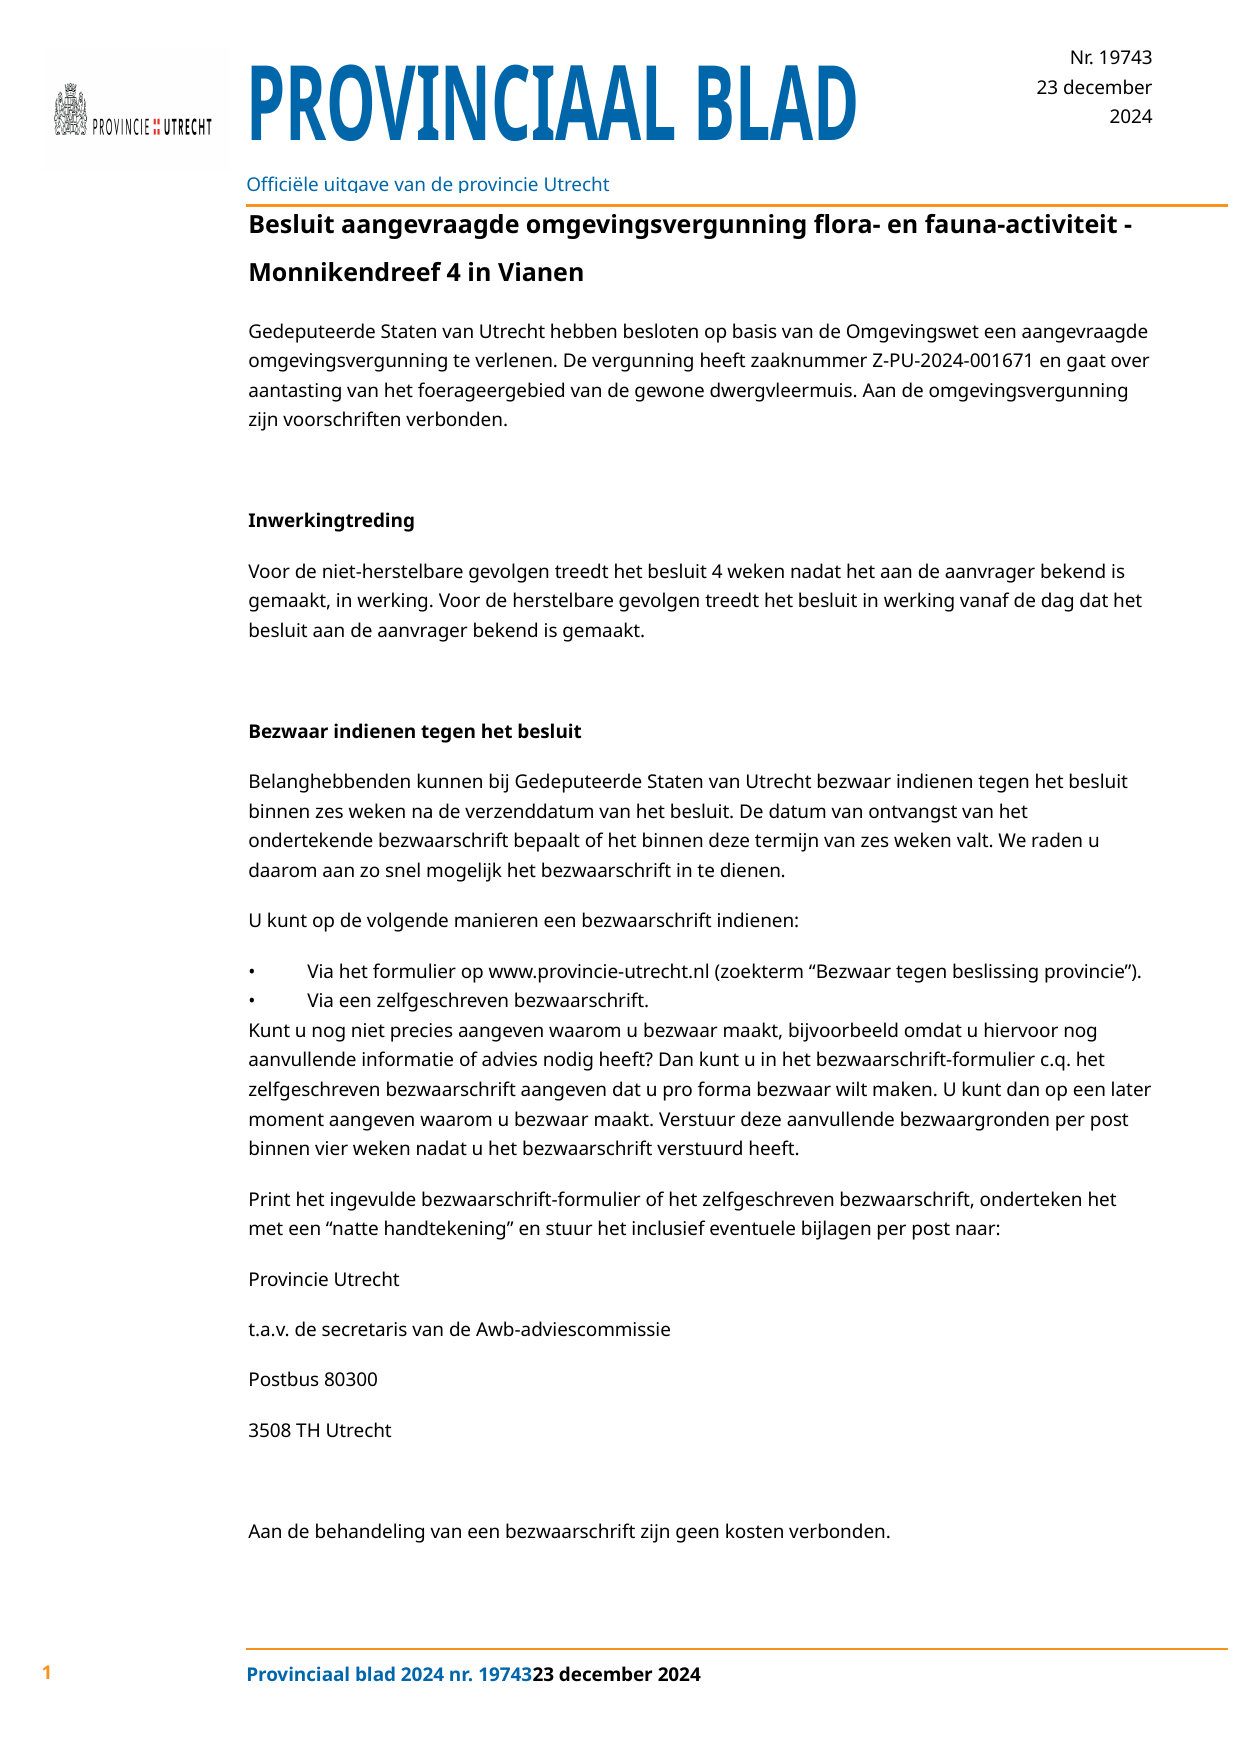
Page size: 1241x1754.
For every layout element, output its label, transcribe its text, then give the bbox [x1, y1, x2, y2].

text 3508 TH Utrecht [248, 1417, 1152, 1443]
text Bezwaar indienen tegen het besluit [248, 718, 1152, 744]
text U kunt op de volgende manieren een bezwaarschrift indienen: [248, 907, 1152, 933]
list Via het formulier op www.provincie-utrecht.nl (zoekterm “Bezwaar tegen beslissing provincie”). [248, 958, 1152, 984]
text t.a.v. de secretaris van de Awb-adviescommissie [248, 1316, 1152, 1342]
text Provincie Utrecht [248, 1266, 1152, 1292]
text Voor de niet-herstelbare gevolgen treedt het besluit 4 weken nadat het aan de aanvrager bekend is gemaakt, in werking. Voor de herstelbare gevolgen treedt het besluit in werking vanaf de dag dat het besluit aan de aanvrager bekend is gemaakt. [248, 558, 1152, 643]
list Via een zelfgeschreven bezwaarschrift. [248, 987, 1152, 1013]
text Belanghebbenden kunnen bij Gedeputeerde Staten van Utrecht bezwaar indienen tegen het besluit binnen zes weken na de verzenddatum van het besluit. De datum van ontvangst van het ondertekende bezwaarschrift bepaalt of het binnen deze termijn van zes weken valt. We raden u daarom aan zo snel mogelijk het bezwaarschrift in te dienen. [248, 768, 1152, 883]
text Inwerkingtreding [248, 507, 1152, 533]
text Gedeputeerde Staten van Utrecht hebben besloten op basis van de Omgevingswet een aangevraagde omgevingsvergunning te verlenen. De vergunning heeft zaaknummer Z-PU-2024-001671 en gaat over aantasting van het foerageergebied van de gewone dwergvleermuis. Aan de omgevingsvergunning zijn voorschriften verbonden. [248, 318, 1152, 432]
text Postbus 80300 [248, 1367, 1152, 1392]
text Aan de behandeling van een bezwaarschrift zijn geen kosten verbonden. [248, 1518, 1152, 1544]
text Kunt u nog niet precies aangeven waarom u bezwaar maakt, bijvoorbeeld omdat u hiervoor nog aanvullende informatie of advies nodig heeft? Dan kunt u in het bezwaarschrift-formulier c.q. het zelfgeschreven bezwaarschrift aangeven dat u pro forma bezwaar wilt maken. U kunt dan op een later moment aangeven waarom u bezwaar maakt. Verstuur deze aanvullende bezwaargronden per post binnen vier weken nadat u het bezwaarschrift verstuurd heeft. [248, 1017, 1152, 1161]
text Besluit aangevraagde omgevingsvergunning flora- en fauna-activiteit - Monnikendreef 4 in Vianen [248, 207, 1152, 288]
text Print het ingevulde bezwaarschrift-formulier of het zelfgeschreven bezwaarschrift, onderteken het met een “natte handtekening” en stuur het inclusief eventuele bijlagen per post naar: [248, 1186, 1152, 1241]
picture [41, 47, 231, 172]
